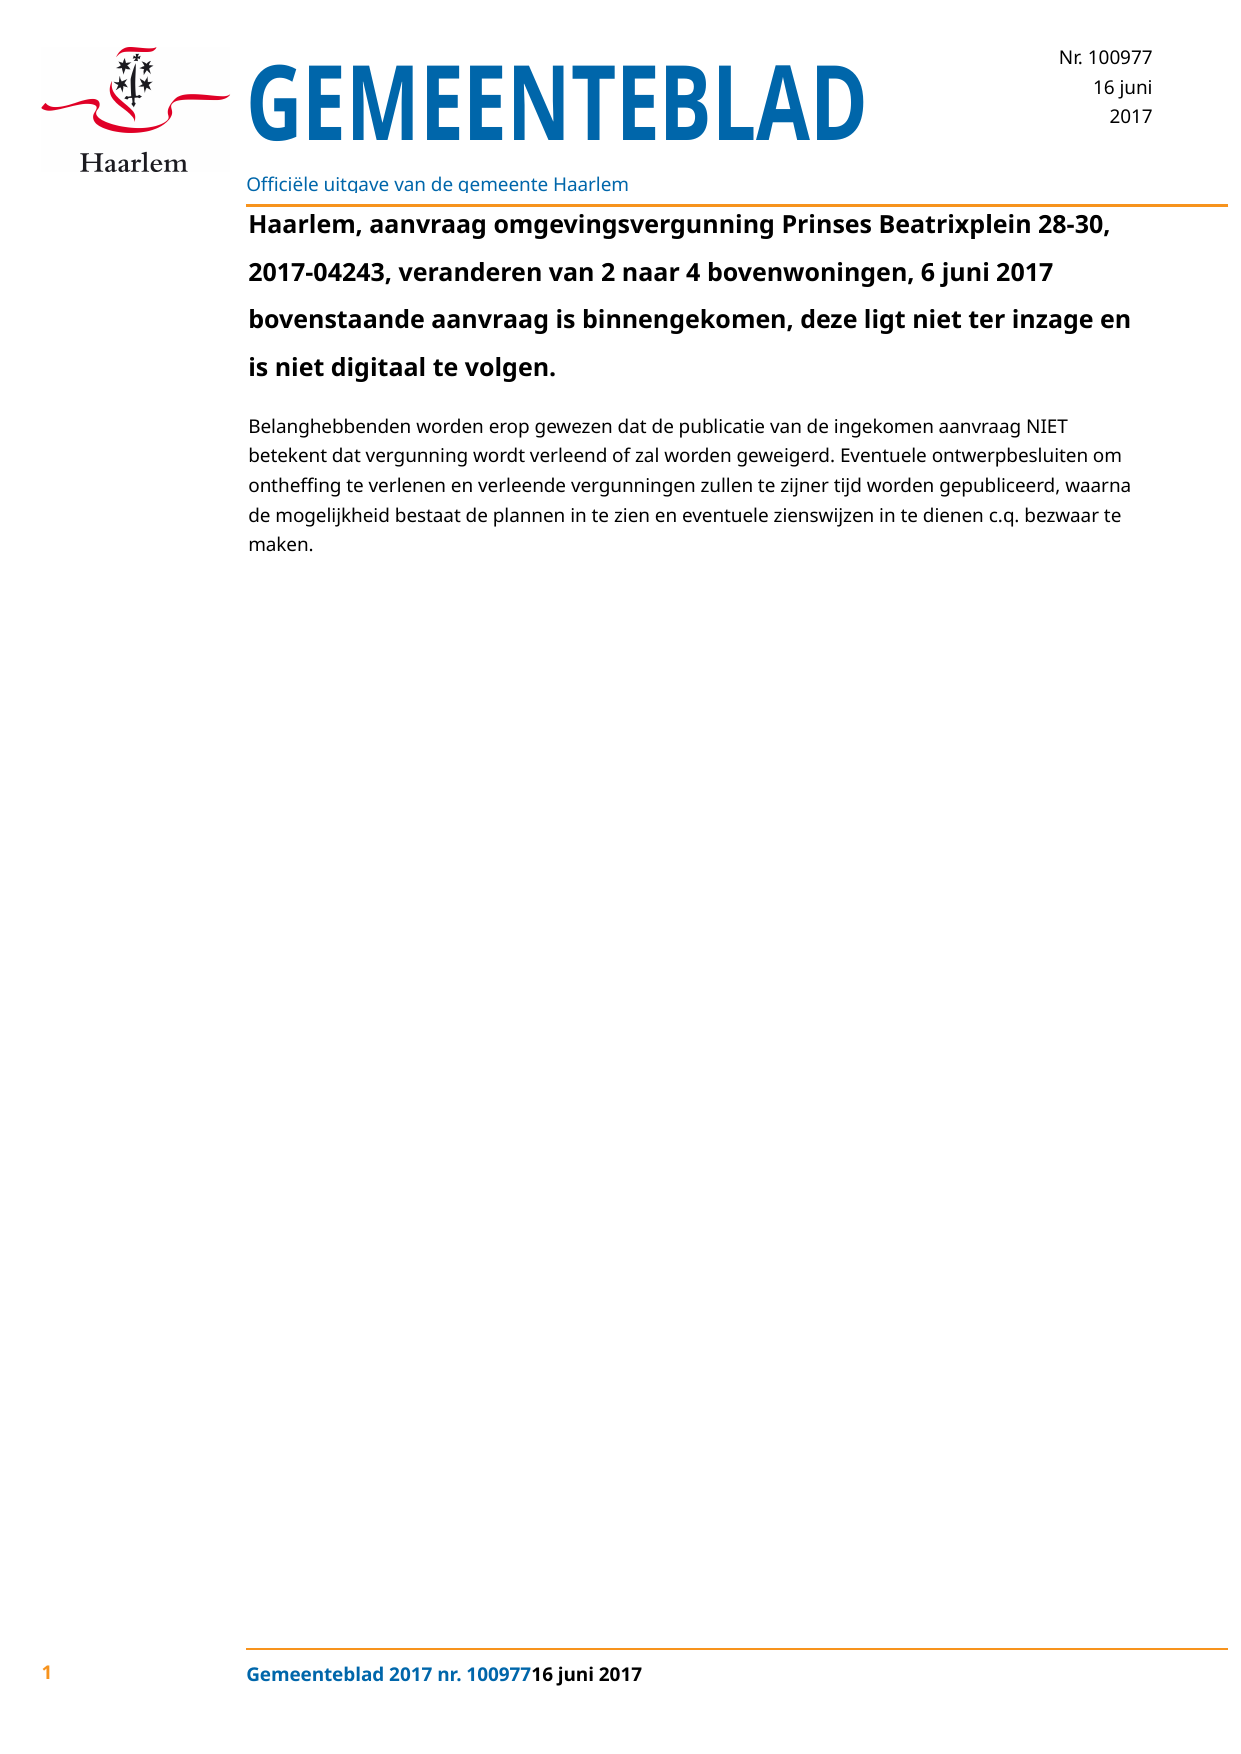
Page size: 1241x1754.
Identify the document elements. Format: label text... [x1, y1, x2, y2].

text Belanghebbenden worden erop gewezen dat de publicatie van de ingekomen aanvraag NIET betekent dat vergunning wordt verleend of zal worden geweigerd. Eventuele ontwerpbesluiten om ontheffing te verlenen en verleende vergunningen zullen te zijner tijd worden gepubliceerd, waarna de mogelijkheid bestaat de plannen in te zien en eventuele zienswijzen in te dienen c.q. bezwaar te maken. [248, 413, 1152, 557]
picture [41, 47, 231, 172]
text Haarlem, aanvraag omgevingsvergunning Prinses Beatrixplein 28-30, 2017-04243, veranderen van 2 naar 4 bovenwoningen, 6 juni 2017 bovenstaande aanvraag is binnengekomen, deze ligt niet ter inzage en is niet digitaal te volgen. [248, 207, 1152, 384]
